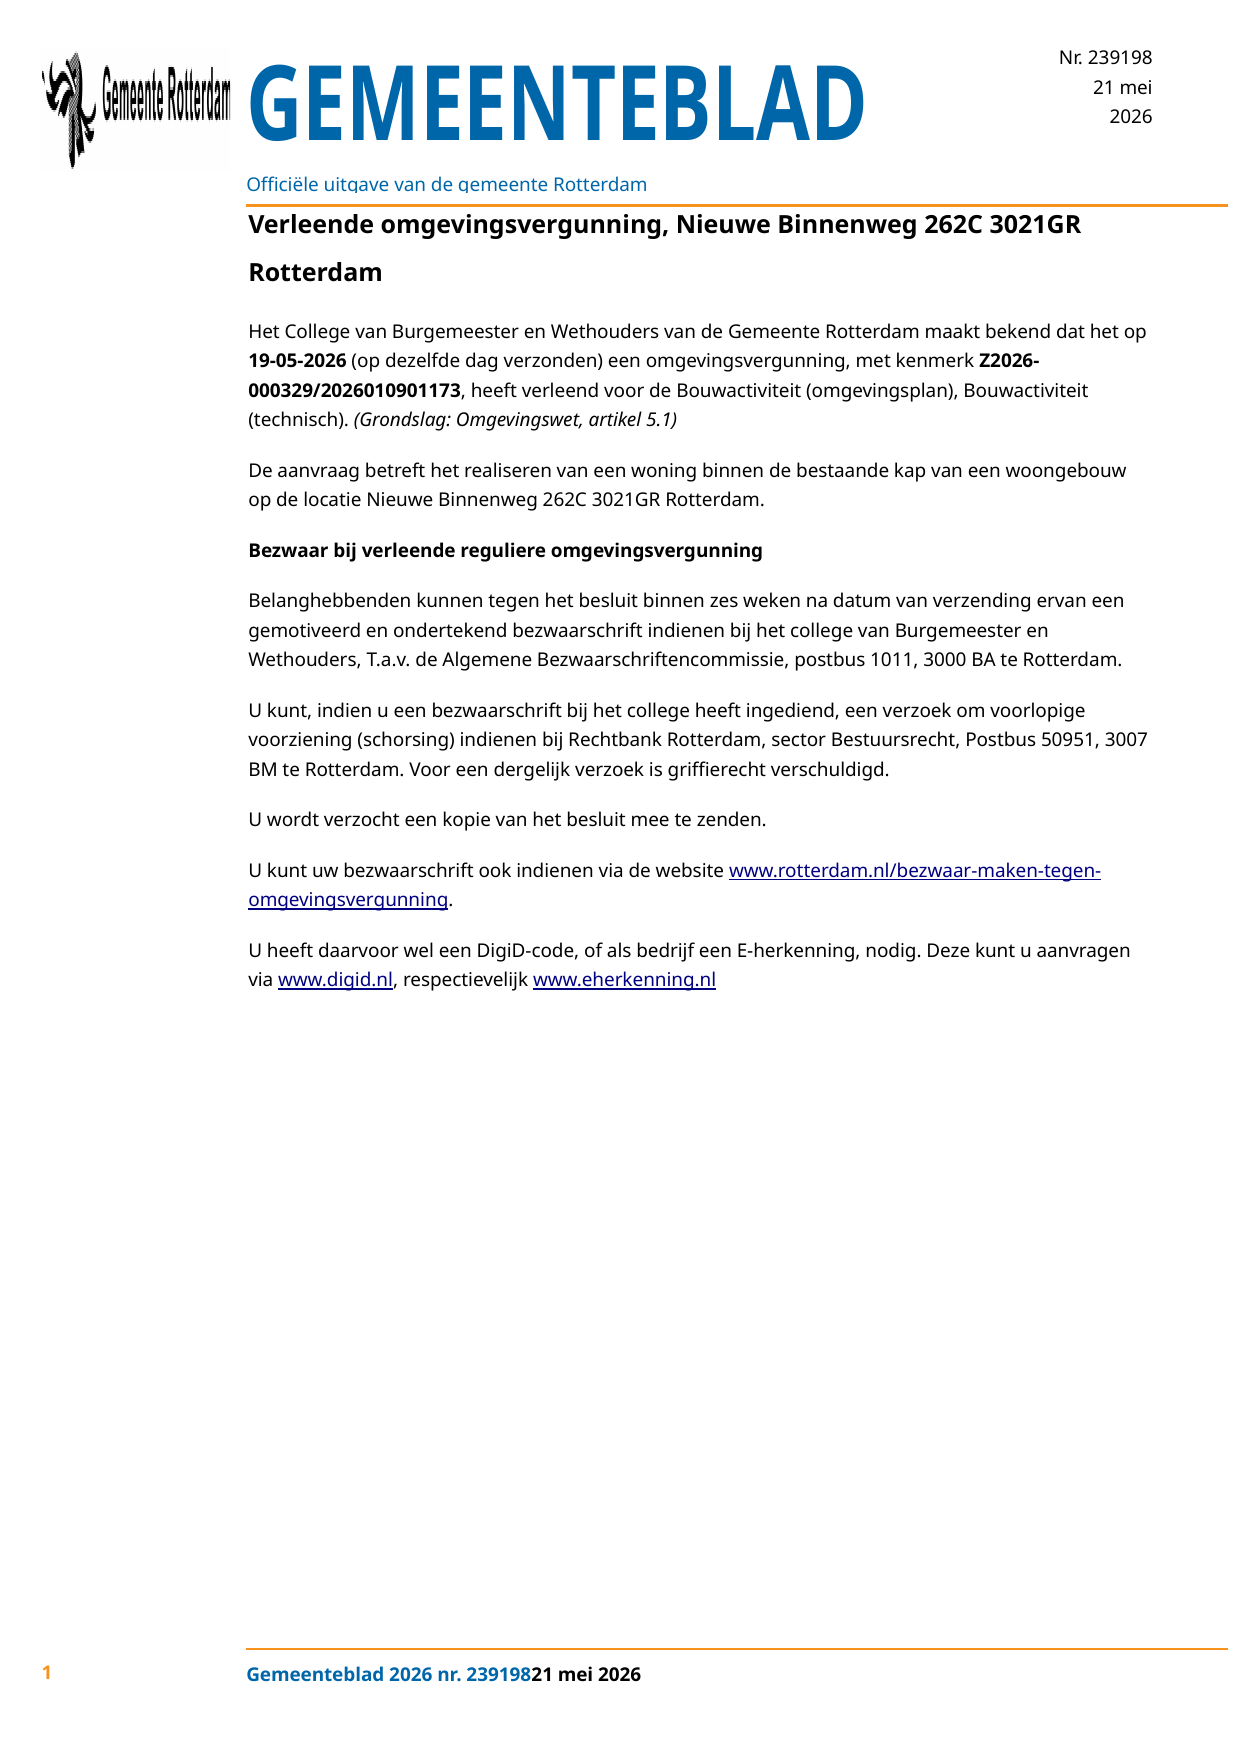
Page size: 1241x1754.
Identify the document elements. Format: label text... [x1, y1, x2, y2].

text U heeft daarvoor wel een DigiD-code, of als bedrijf een E-herkenning, nodig. Deze kunt u aanvragen via www.digid.nl, respectievelijk www.eherkenning.nl [248, 937, 1152, 992]
text Bezwaar bij verleende reguliere omgevingsvergunning [248, 537, 1152, 563]
picture [41, 47, 231, 172]
text Verleende omgevingsvergunning, Nieuwe Binnenweg 262C 3021GR Rotterdam [248, 207, 1152, 288]
text Het College van Burgemeester en Wethouders van de Gemeente Rotterdam maakt bekend dat het op 19-05-2026 (op dezelfde dag verzonden) een omgevingsvergunning, met kenmerk Z2026-000329/2026010901173, heeft verleend voor de Bouwactiviteit (omgevingsplan), Bouwactiviteit (technisch). (Grondslag: Omgevingswet, artikel 5.1) [248, 318, 1152, 432]
text Belanghebbenden kunnen tegen het besluit binnen zes weken na datum van verzending ervan een gemotiveerd en ondertekend bezwaarschrift indienen bij het college van Burgemeester en Wethouders, T.a.v. de Algemene Bezwaarschriftencommissie, postbus 1011, 3000 BA te Rotterdam. [248, 587, 1152, 672]
text U kunt uw bezwaarschrift ook indienen via de website www.rotterdam.nl/bezwaar-maken-tegen-omgevingsvergunning. [248, 857, 1152, 912]
text De aanvraag betreft het realiseren van een woning binnen de bestaande kap van een woongebouw op de locatie Nieuwe Binnenweg 262C 3021GR Rotterdam. [248, 457, 1152, 512]
text U kunt, indien u een bezwaarschrift bij het college heeft ingediend, een verzoek om voorlopige voorziening (schorsing) indienen bij Rechtbank Rotterdam, sector Bestuursrecht, Postbus 50951, 3007 BM te Rotterdam. Voor een dergelijk verzoek is griffierecht verschuldigd. [248, 697, 1152, 782]
text U wordt verzocht een kopie van het besluit mee te zenden. [248, 807, 1152, 832]
